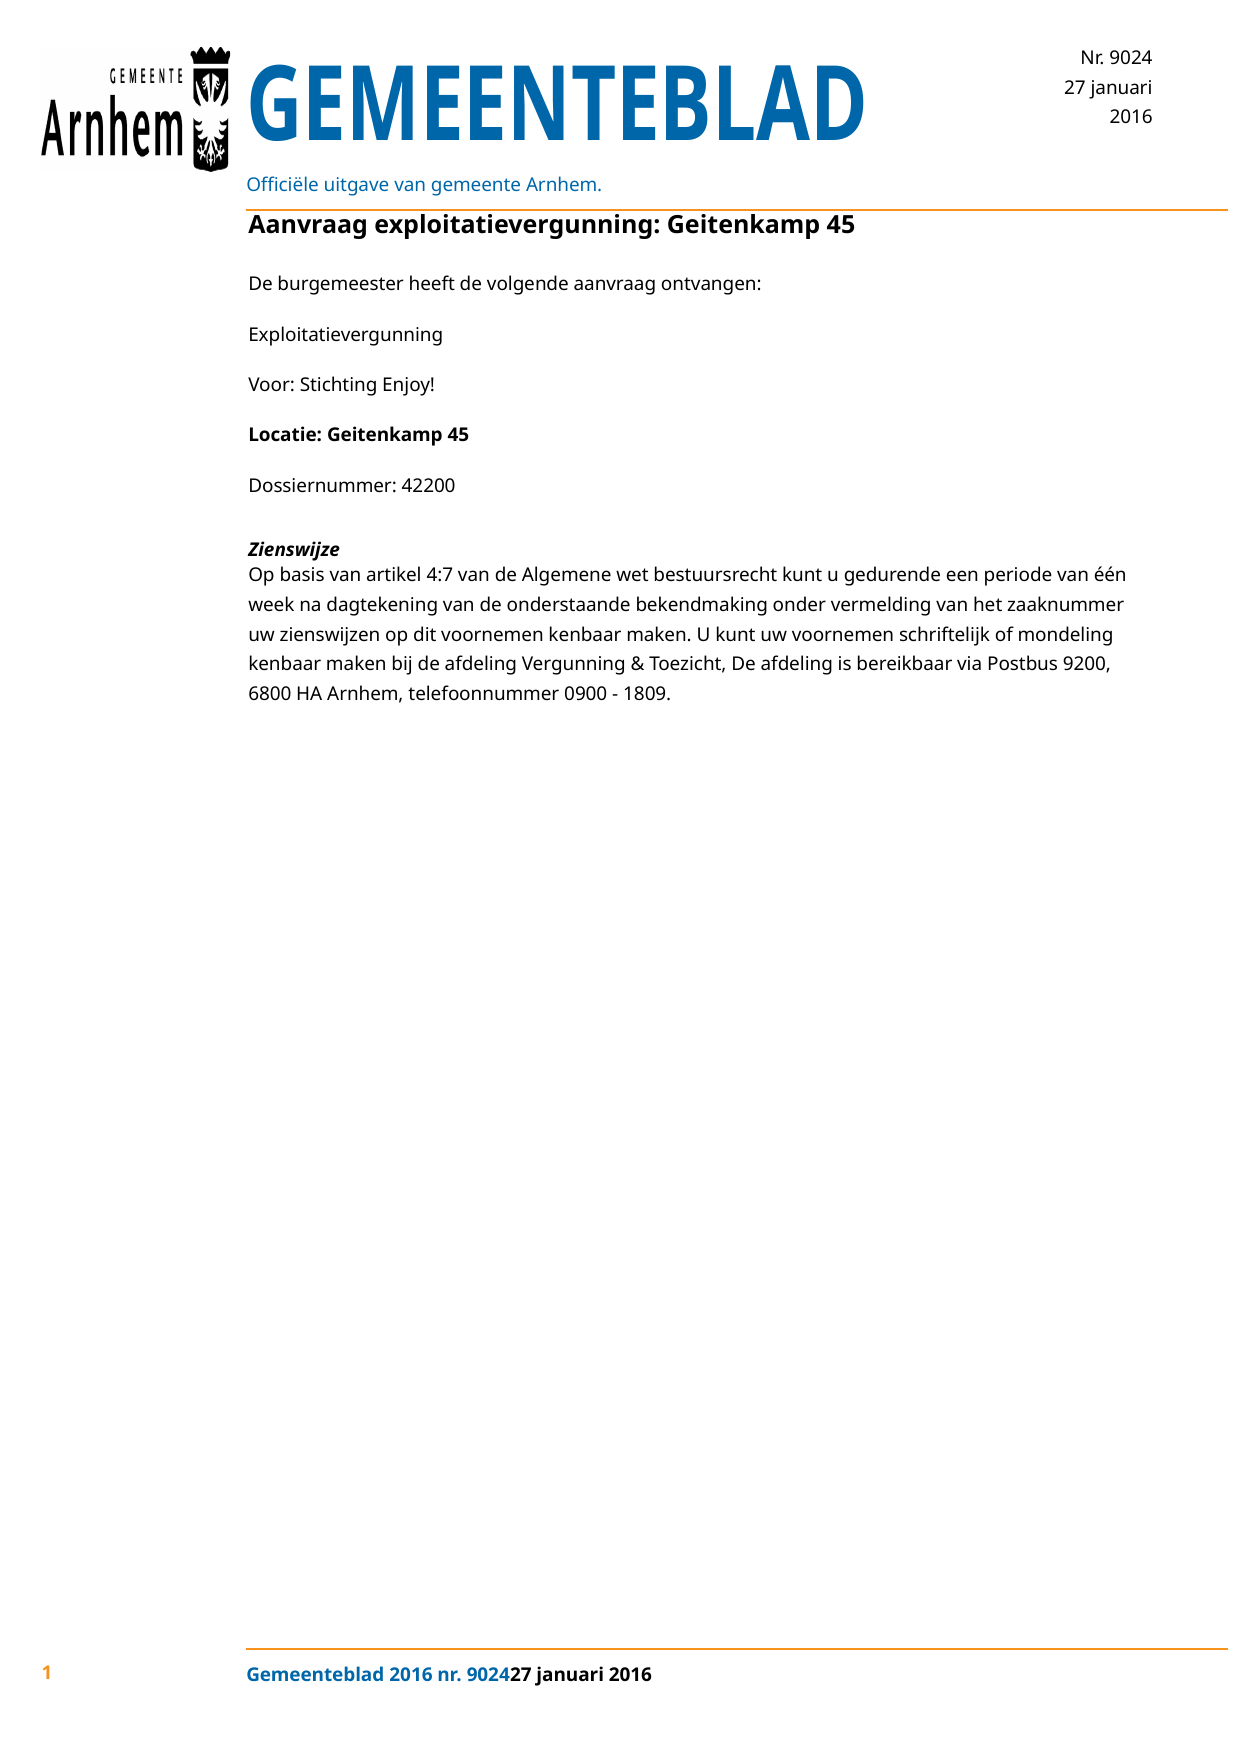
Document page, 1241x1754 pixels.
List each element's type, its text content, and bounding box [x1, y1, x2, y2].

text Exploitatievergunning [248, 321, 1152, 346]
text Voor: Stichting Enjoy! [248, 371, 1152, 397]
text Dossiernummer: 42200 [248, 472, 1152, 498]
text Zienswijze [248, 536, 1152, 562]
text De burgemeester heeft de volgende aanvraag ontvangen: [248, 270, 1152, 296]
picture [41, 47, 231, 172]
text Op basis van artikel 4:7 van de Algemene wet bestuursrecht kunt u gedurende een periode van één week na dagtekening van de onderstaande bekendmaking onder vermelding van het zaaknummer uw zienswijzen op dit voornemen kenbaar maken. U kunt uw voornemen schriftelijk of mondeling kenbaar maken bij de afdeling Vergunning & Toezicht, De afdeling is bereikbaar via Postbus 9200, 6800 HA Arnhem, telefoonnummer 0900 - 1809. [248, 562, 1152, 706]
text Locatie: Geitenkamp 45 [248, 422, 1152, 447]
text Aanvraag exploitatievergunning: Geitenkamp 45 [248, 211, 1152, 241]
